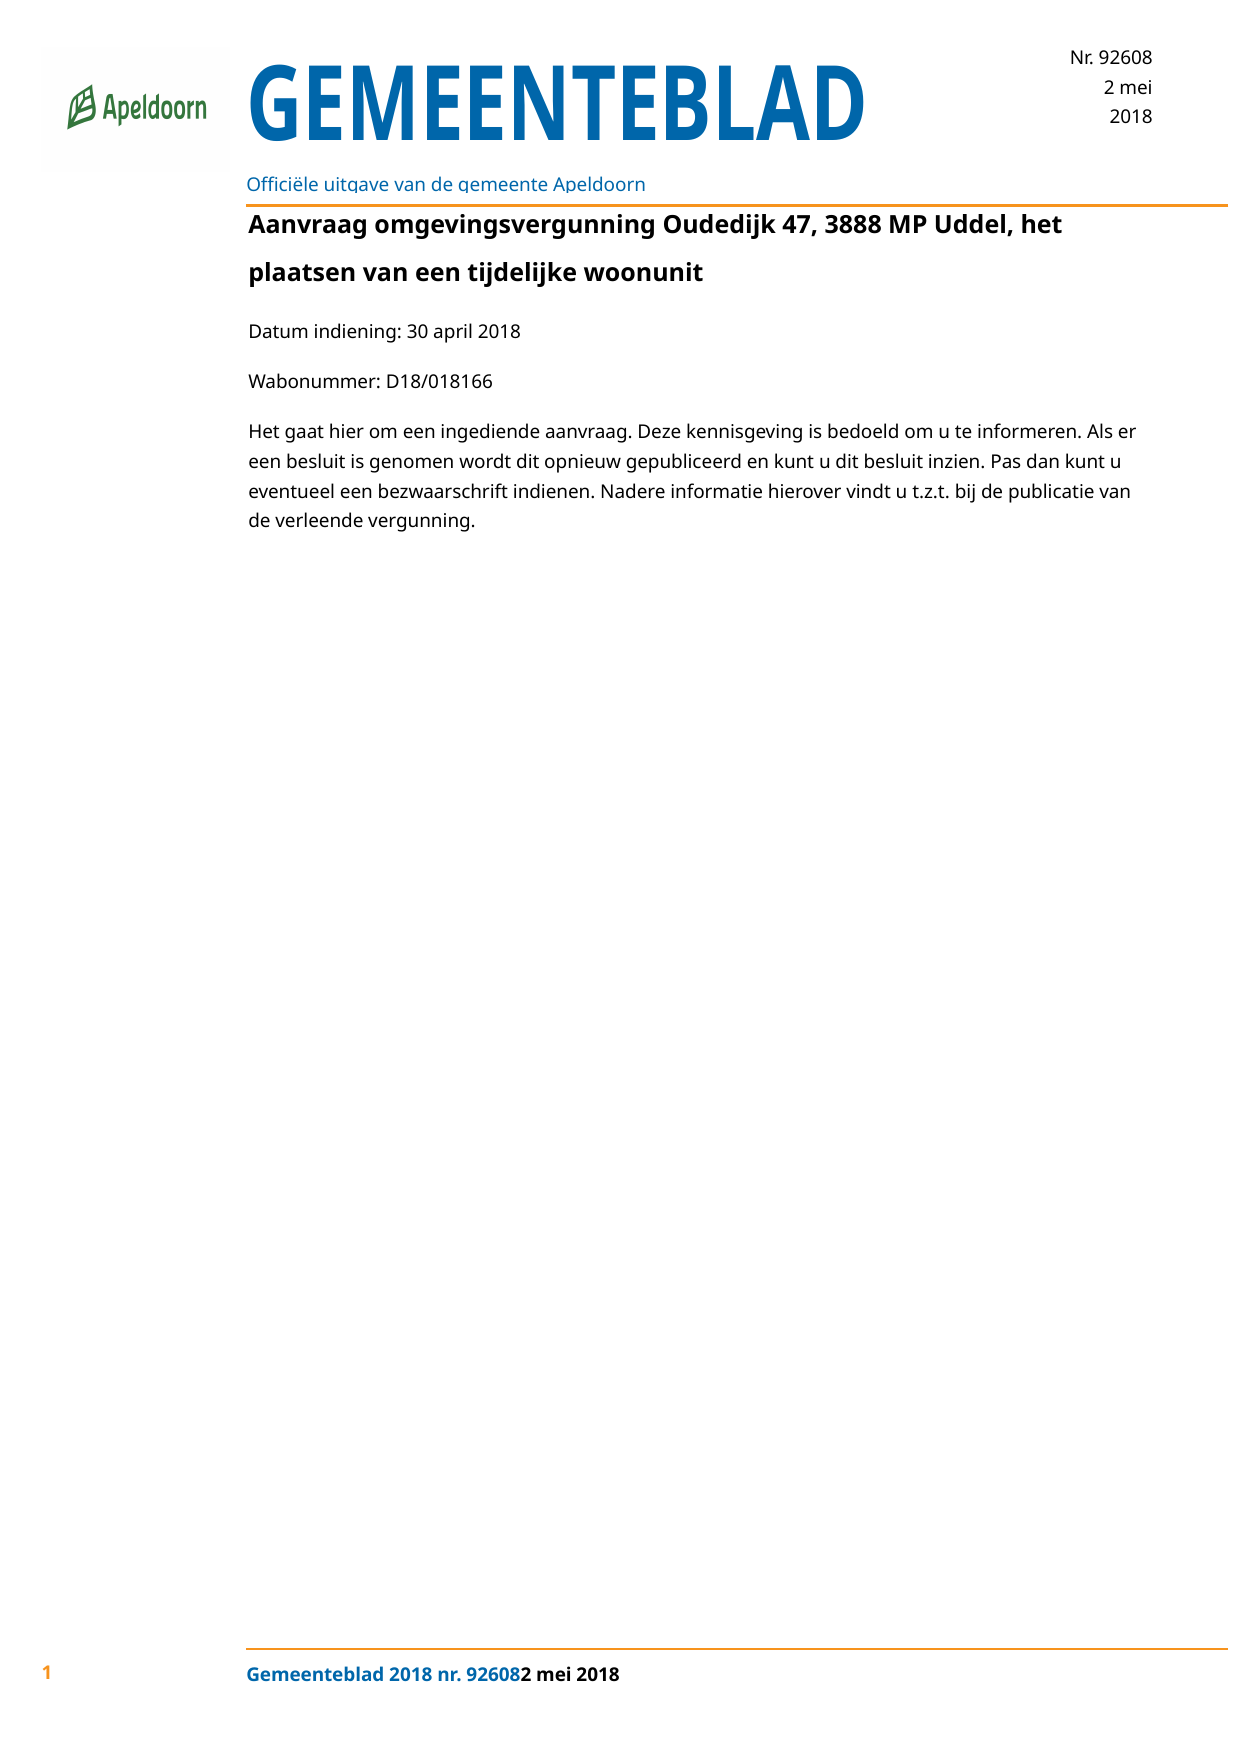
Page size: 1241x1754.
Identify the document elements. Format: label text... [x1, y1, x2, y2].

picture [41, 47, 231, 172]
text Aanvraag omgevingsvergunning Oudedijk 47, 3888 MP Uddel, het plaatsen van een tijdelijke woonunit [248, 207, 1152, 288]
text Het gaat hier om een ingediende aanvraag. Deze kennisgeving is bedoeld om u te informeren. Als er een besluit is genomen wordt dit opnieuw gepubliceerd en kunt u dit besluit inzien. Pas dan kunt u eventueel een bezwaarschrift indienen. Nadere informatie hierover vindt u t.z.t. bij de publicatie van de verleende vergunning. [248, 419, 1152, 533]
text Wabonummer: D18/018166 [248, 368, 1152, 394]
text Datum indiening: 30 april 2018 [248, 318, 1152, 344]
